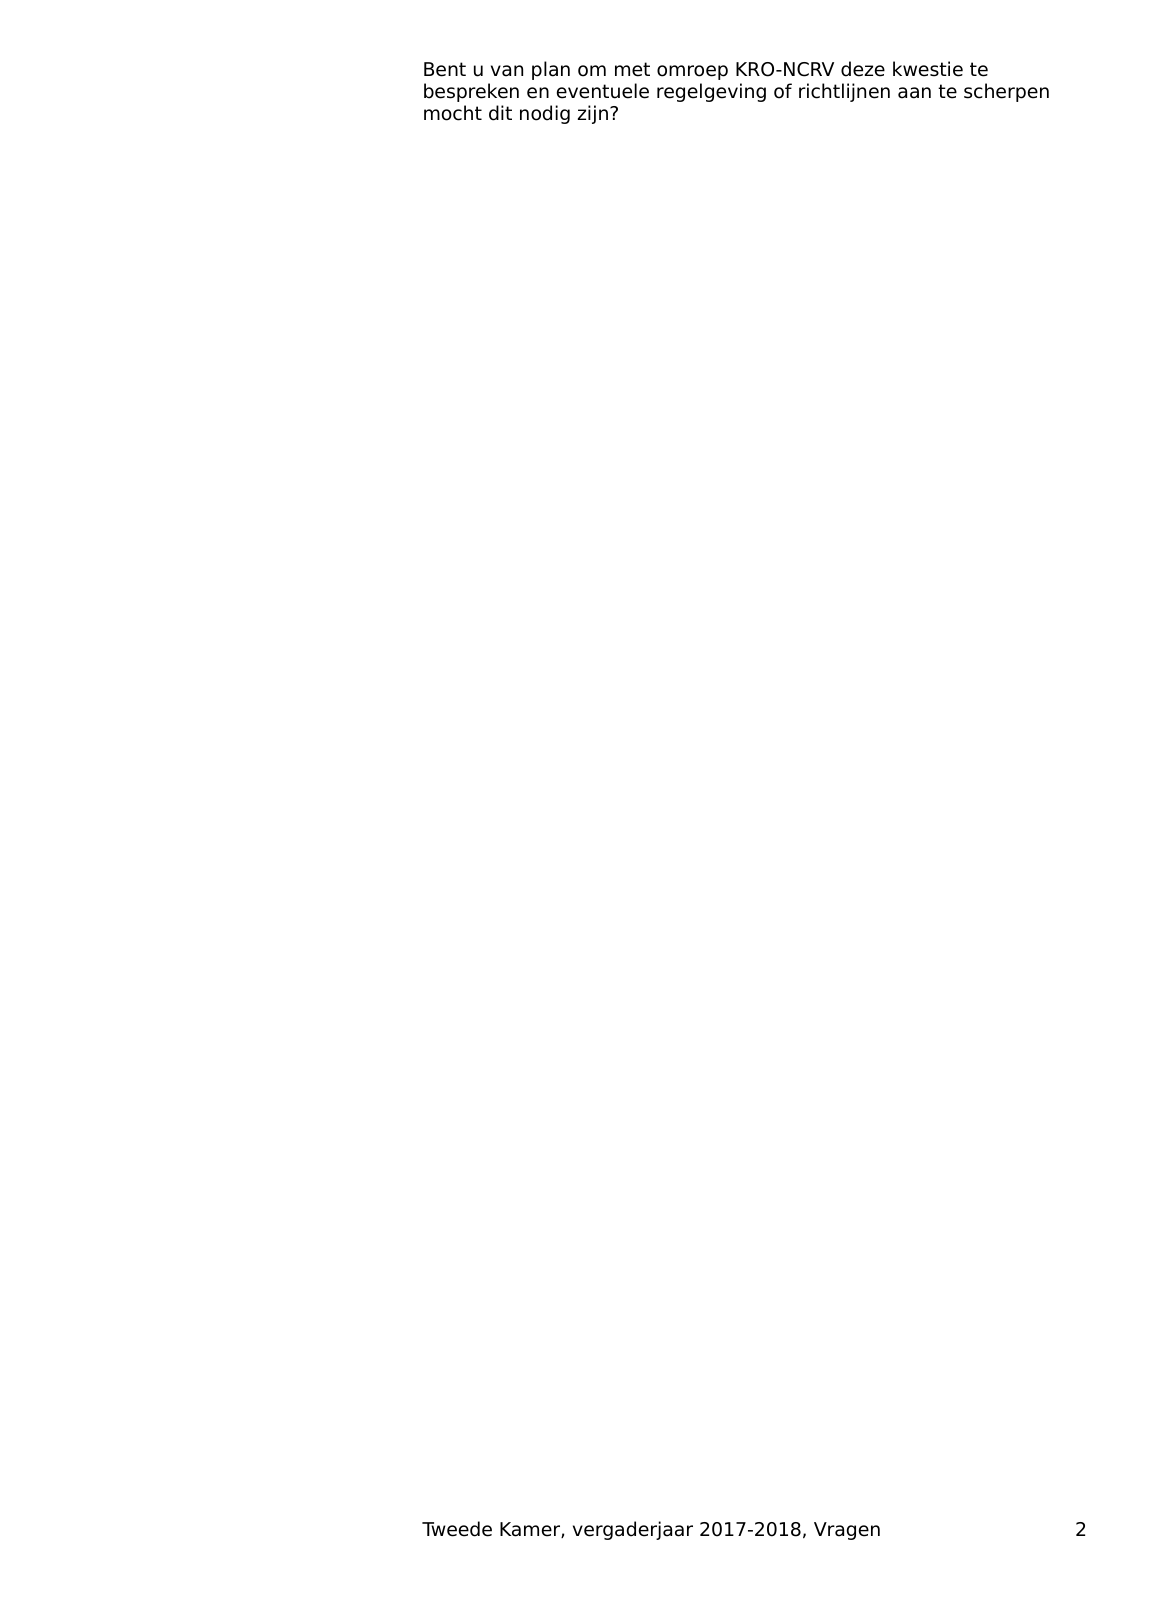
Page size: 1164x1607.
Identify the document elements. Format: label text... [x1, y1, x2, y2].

text Bent u van plan om met omroep KRO-NCRV deze kwestie te bespreken en eventuele regelgeving of richtlijnen aan te scherpen mocht dit nodig zijn? [422, 59, 1087, 125]
